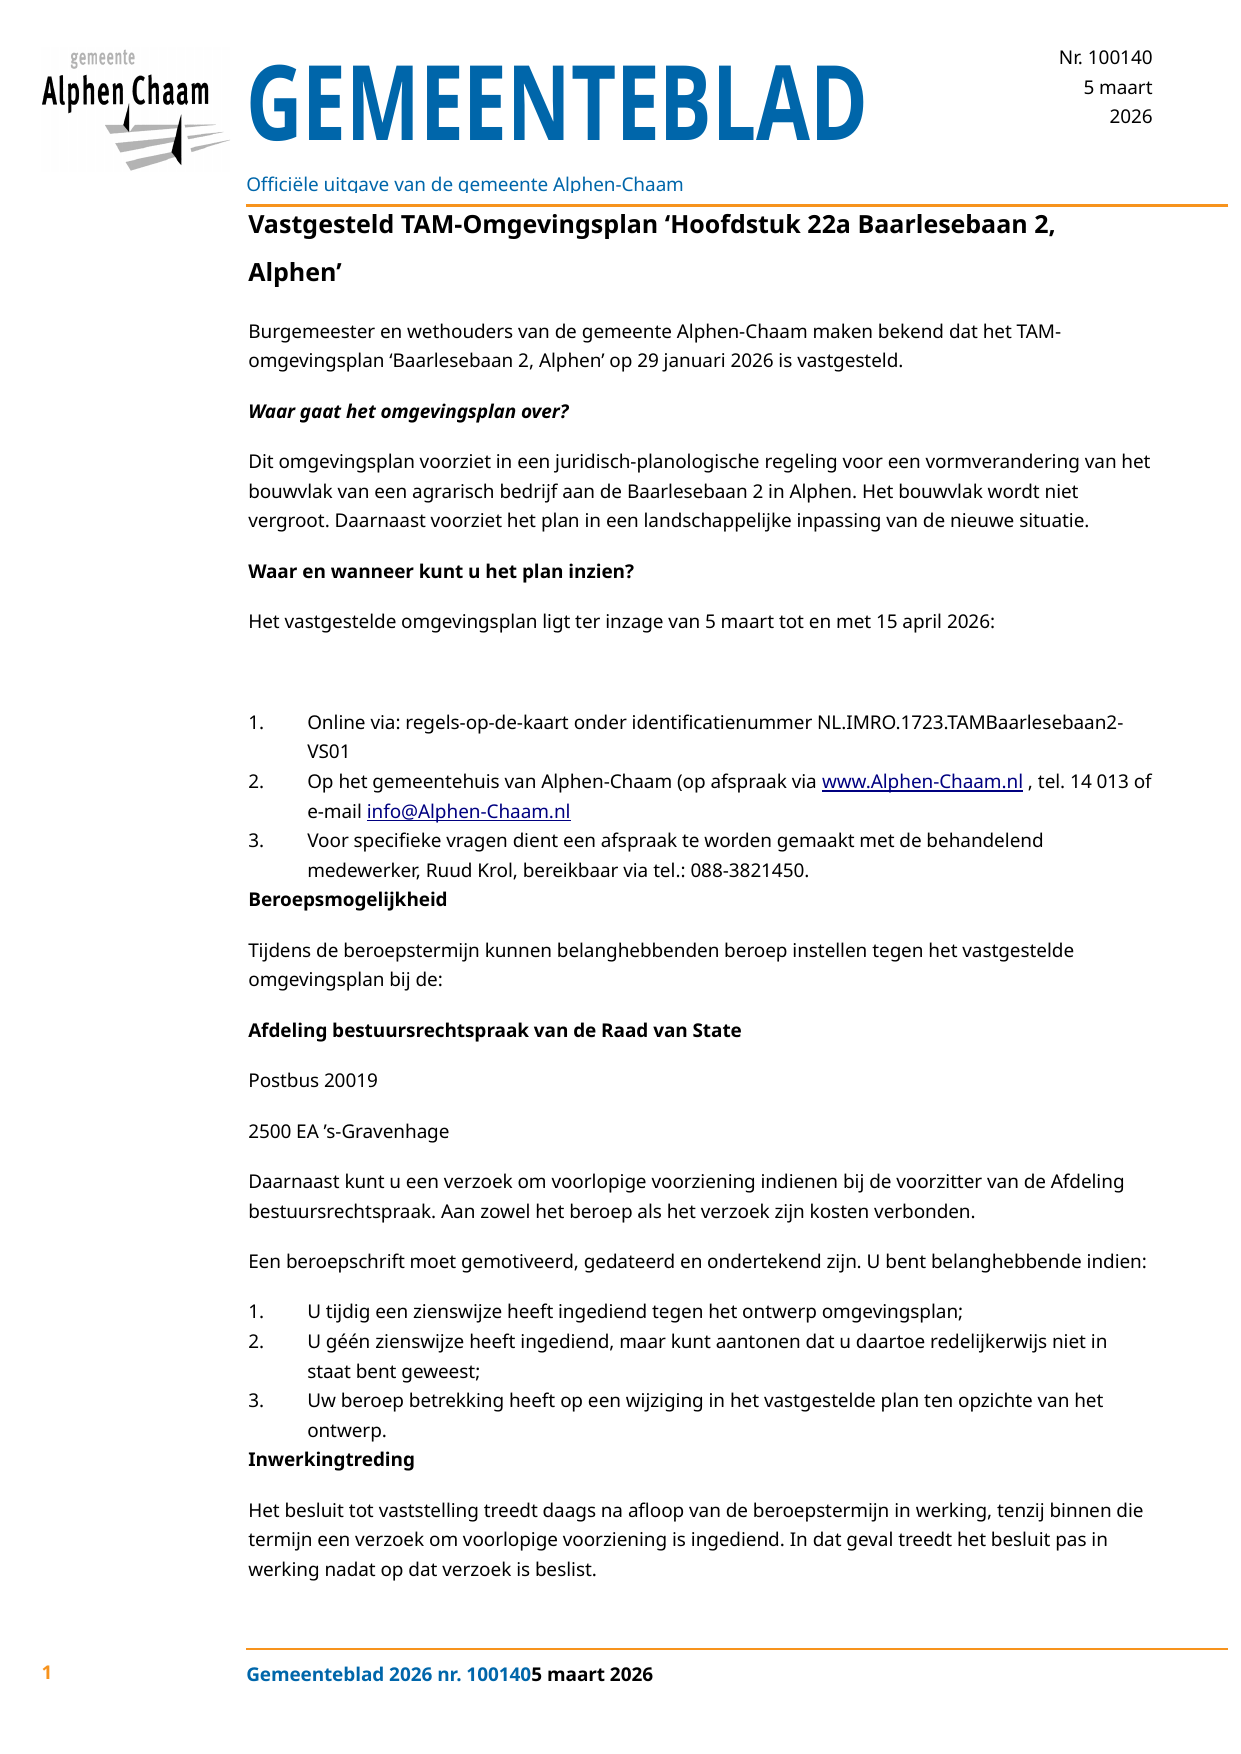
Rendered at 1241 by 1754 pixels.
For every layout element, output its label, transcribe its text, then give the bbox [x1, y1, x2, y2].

list U tijdig een zienswijze heeft ingediend tegen het ontwerp omgevingsplan; [248, 1299, 1152, 1324]
text Afdeling bestuursrechtspraak van de Raad van State [248, 1017, 1152, 1043]
text Een beroepschrift moet gemotiveerd, gedateerd en ondertekend zijn. U bent belanghebbende indien: [248, 1248, 1152, 1274]
text Dit omgevingsplan voorziet in een juridisch-planologische regeling voor een vormverandering van het bouwvlak van een agrarisch bedrijf aan de Baarlesebaan 2 in Alphen. Het bouwvlak wordt niet vergroot. Daarnaast voorziet het plan in een landschappelijke inpassing van de nieuwe situatie. [248, 448, 1152, 533]
text Vastgesteld TAM-Omgevingsplan ‘Hoofdstuk 22a Baarlesebaan 2, Alphen’ [248, 207, 1152, 288]
text Tijdens de beroepstermijn kunnen belanghebbenden beroep instellen tegen het vastgestelde omgevingsplan bij de: [248, 937, 1152, 992]
text 2500 EA ’s-Gravenhage [248, 1118, 1152, 1144]
text Het vastgestelde omgevingsplan ligt ter inzage van 5 maart tot en met 15 april 2026: [248, 608, 1152, 634]
text Inwerkingtreding [248, 1447, 1152, 1472]
text Beroepsmogelijkheid [248, 887, 1152, 912]
text Waar gaat het omgevingsplan over? [248, 398, 1152, 424]
text Het besluit tot vaststelling treedt daags na afloop van de beroepstermijn in werking, tenzij binnen die termijn een verzoek om voorlopige voorziening is ingediend. In dat geval treedt het besluit pas in werking nadat op dat verzoek is beslist. [248, 1497, 1152, 1582]
text Postbus 20019 [248, 1067, 1152, 1093]
text Daarnaast kunt u een verzoek om voorlopige voorziening indienen bij de voorzitter van de Afdeling bestuursrechtspraak. Aan zowel het beroep als het verzoek zijn kosten verbonden. [248, 1168, 1152, 1224]
list Online via: regels-op-de-kaart onder identificatienummer NL.IMRO.1723.TAMBaarlesebaan2-VS01 [248, 709, 1152, 764]
list U géén zienswijze heeft ingediend, maar kunt aantonen dat u daartoe redelijkerwijs niet in staat bent geweest; [248, 1328, 1152, 1384]
picture [41, 47, 231, 172]
text Waar en wanneer kunt u het plan inzien? [248, 558, 1152, 584]
list Voor specifieke vragen dient een afspraak te worden gemaakt met de behandelend medewerker, Ruud Krol, bereikbaar via tel.: 088-3821450. [248, 827, 1152, 883]
list Uw beroep betrekking heeft op een wijziging in het vastgestelde plan ten opzichte van het ontwerp. [248, 1387, 1152, 1443]
text Burgemeester en wethouders van de gemeente Alphen-Chaam maken bekend dat het TAM-omgevingsplan ‘Baarlesebaan 2, Alphen’ op 29 januari 2026 is vastgesteld. [248, 318, 1152, 373]
list Op het gemeentehuis van Alphen-Chaam (op afspraak via www.Alphen-Chaam.nl , tel. 14 013 of e-mail info@Alphen-Chaam.nl [248, 768, 1152, 824]
